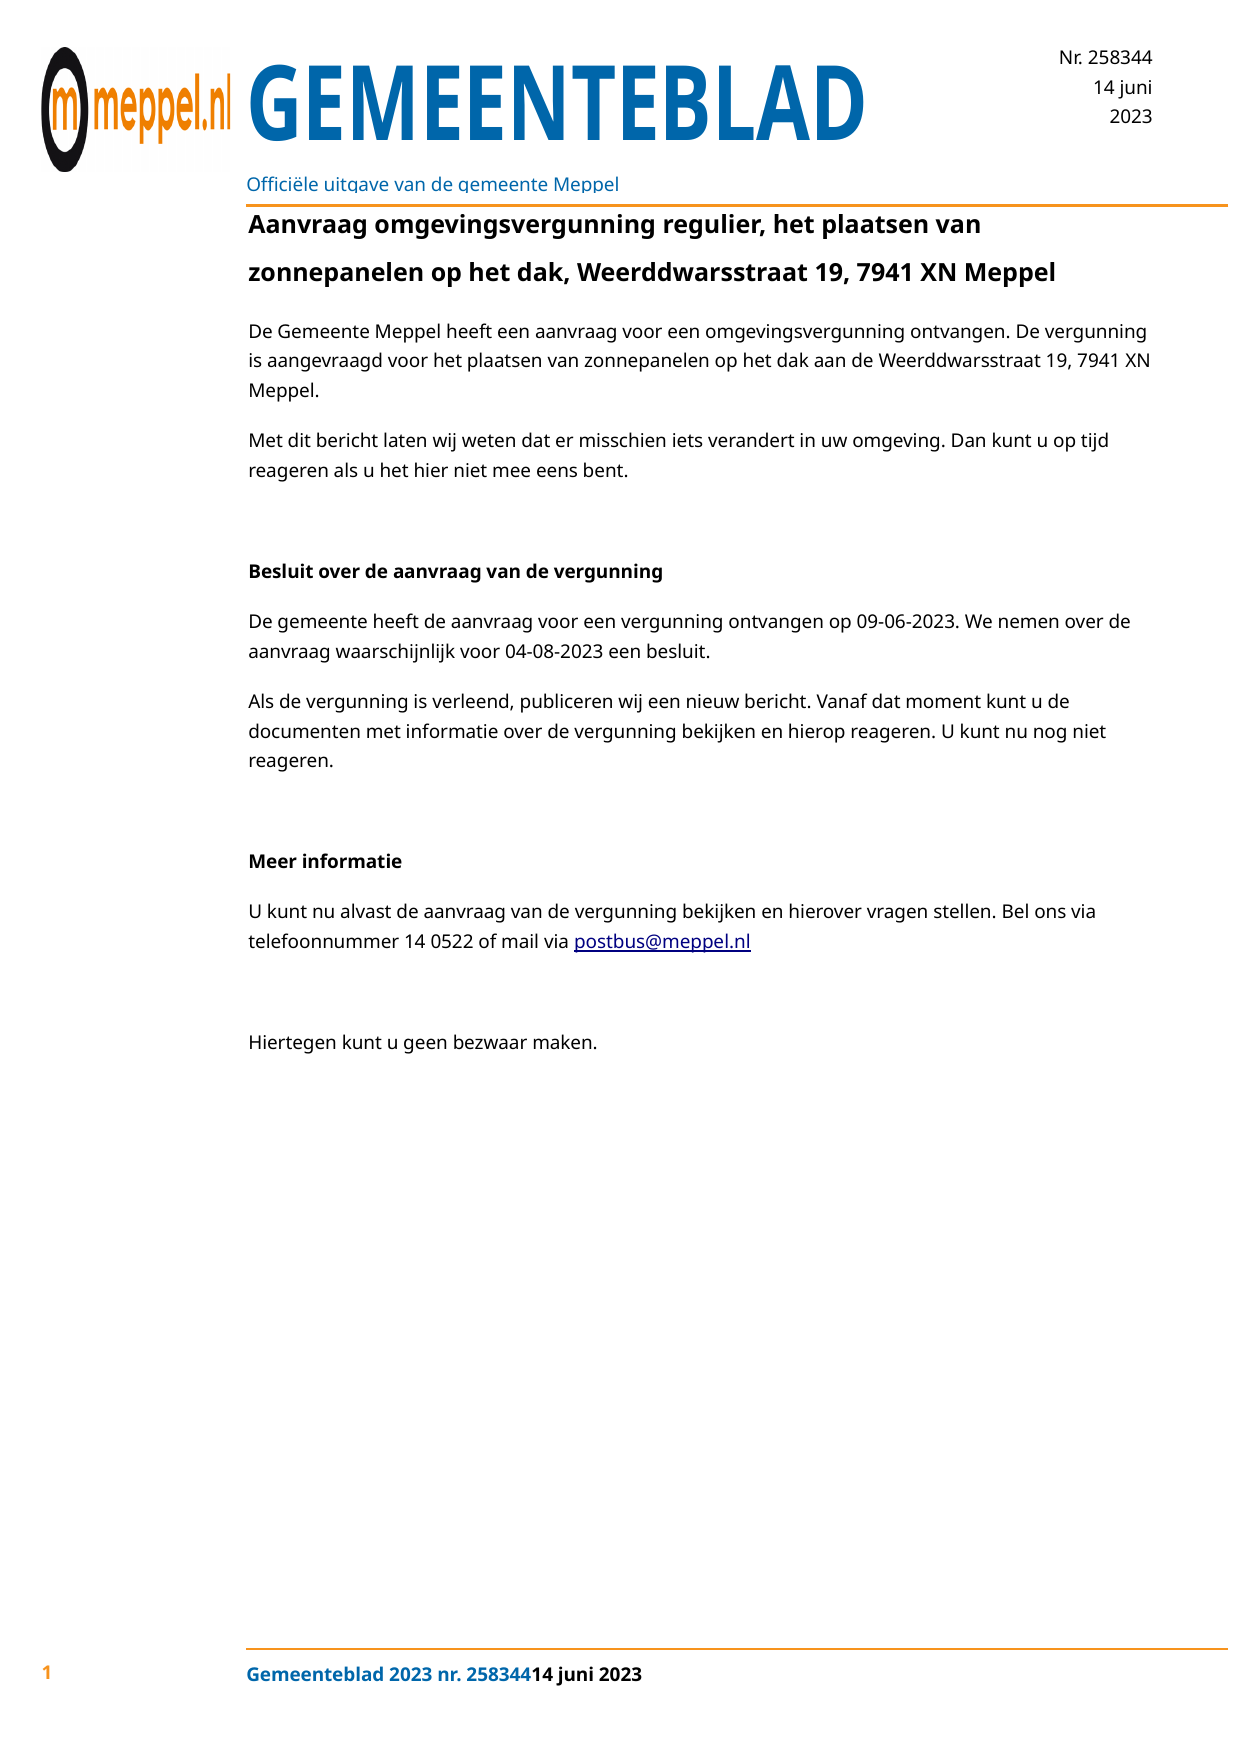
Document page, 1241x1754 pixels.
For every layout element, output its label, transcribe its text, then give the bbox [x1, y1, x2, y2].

text De gemeente heeft de aanvraag voor een vergunning ontvangen op 09-06-2023. We nemen over de aanvraag waarschijnlijk voor 04-08-2023 een besluit. [248, 608, 1152, 664]
text Als de vergunning is verleend, publiceren wij een nieuw bericht. Vanaf dat moment kunt u de documenten met informatie over de vergunning bekijken en hierop reageren. U kunt nu nog niet reageren. [248, 688, 1152, 773]
text Besluit over de aanvraag van de vergunning [248, 558, 1152, 584]
text U kunt nu alvast de aanvraag van de vergunning bekijken en hierover vragen stellen. Bel ons via telefoonnummer 14 0522 of mail via postbus@meppel.nl [248, 899, 1152, 954]
text Hiertegen kunt u geen bezwaar maken. [248, 1029, 1152, 1055]
picture [41, 47, 231, 172]
text Met dit bericht laten wij weten dat er misschien iets verandert in uw omgeving. Dan kunt u op tijd reageren als u het hier niet mee eens bent. [248, 427, 1152, 483]
text Aanvraag omgevingsvergunning regulier, het plaatsen van zonnepanelen op het dak, Weerddwarsstraat 19, 7941 XN Meppel [248, 207, 1152, 288]
text De Gemeente Meppel heeft een aanvraag voor een omgevingsvergunning ontvangen. De vergunning is aangevraagd voor het plaatsen van zonnepanelen op het dak aan de Weerddwarsstraat 19, 7941 XN Meppel. [248, 318, 1152, 403]
text Meer informatie [248, 848, 1152, 874]
